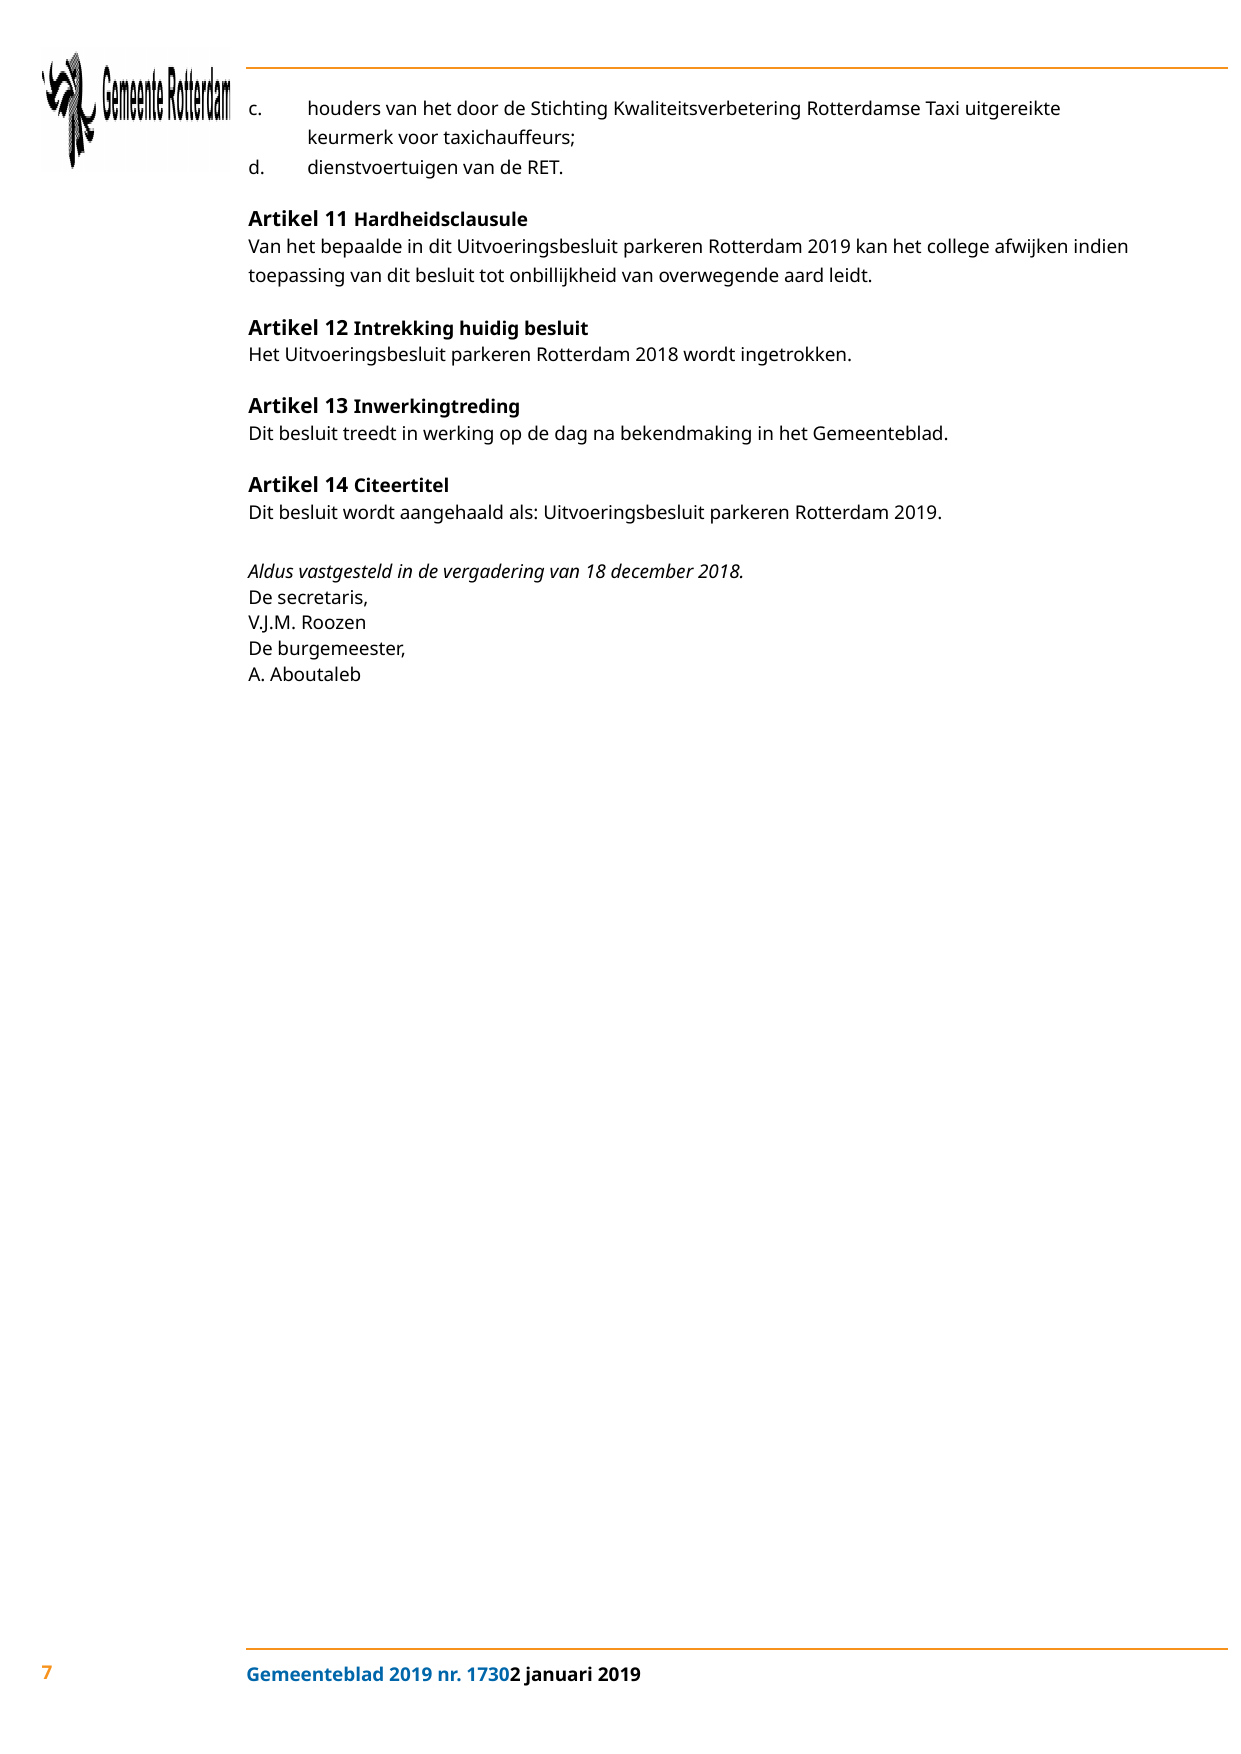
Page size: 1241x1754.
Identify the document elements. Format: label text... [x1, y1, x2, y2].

text Artikel 11 Hardheidsclausule [248, 204, 1152, 233]
list dienstvoertuigen van de RET. [248, 154, 1152, 180]
text Van het bepaalde in dit Uitvoeringsbesluit parkeren Rotterdam 2019 kan het college afwijken indien toepassing van dit besluit tot onbillijkheid van overwegende aard leidt. [248, 233, 1152, 288]
text V.J.M. Roozen [248, 609, 1152, 635]
text De burgemeester, [248, 635, 1152, 661]
text Artikel 14 Citeertitel [248, 471, 1152, 499]
text Artikel 13 Inwerkingtreding [248, 392, 1152, 420]
text Aldus vastgesteld in de vergadering van 18 december 2018. [248, 558, 1152, 584]
text Artikel 12 Intrekking huidig besluit [248, 313, 1152, 341]
text De secretaris, [248, 584, 1152, 609]
picture [41, 47, 231, 172]
text Het Uitvoeringsbesluit parkeren Rotterdam 2018 wordt ingetrokken. [248, 341, 1152, 367]
text Dit besluit wordt aangehaald als: Uitvoeringsbesluit parkeren Rotterdam 2019. [248, 499, 1152, 525]
text A. Aboutaleb [248, 661, 1152, 687]
text Dit besluit treedt in werking op de dag na bekendmaking in het Gemeenteblad. [248, 420, 1152, 446]
list houders van het door de Stichting Kwaliteitsverbetering Rotterdamse Taxi uitgereikte keurmerk voor taxichauffeurs; [248, 95, 1152, 150]
